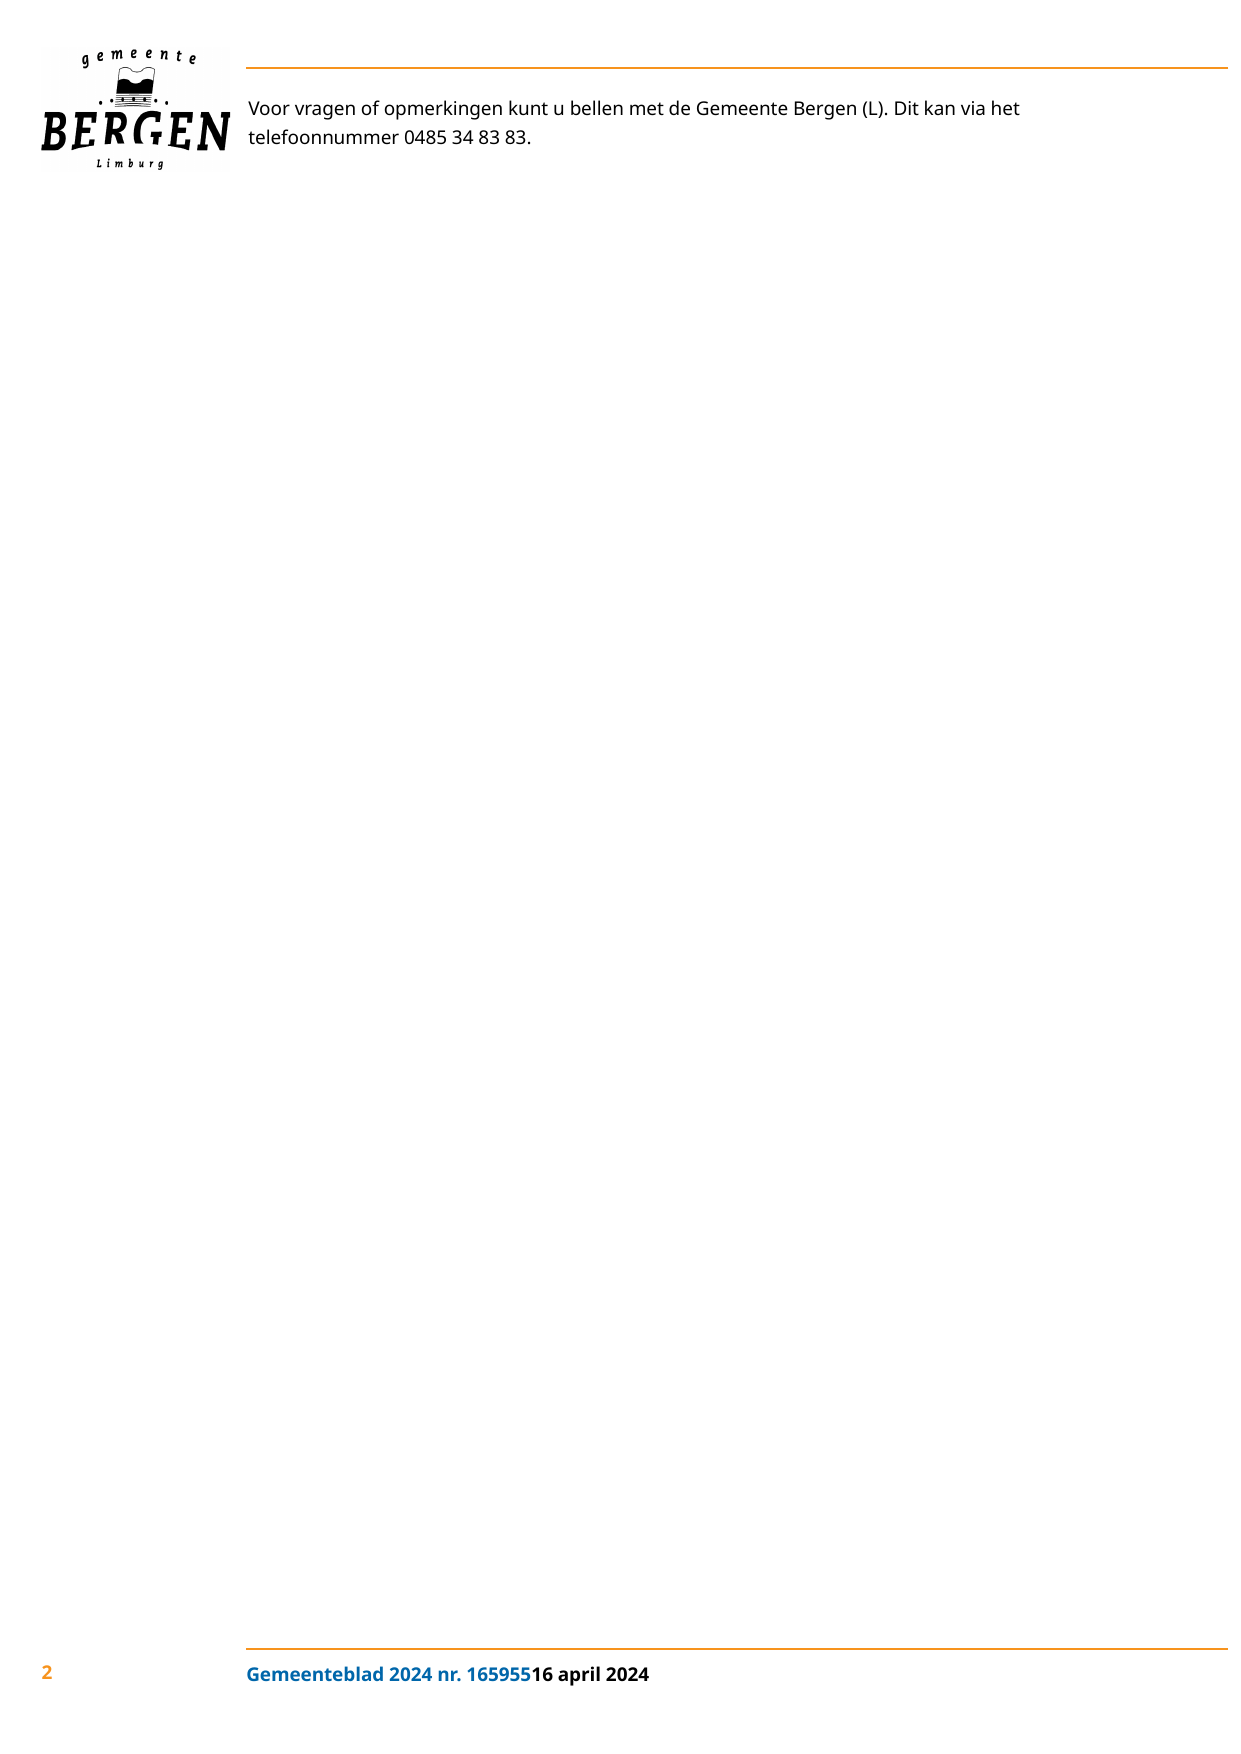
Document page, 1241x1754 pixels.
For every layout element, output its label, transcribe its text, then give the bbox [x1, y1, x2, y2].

picture [41, 47, 231, 172]
text Voor vragen of opmerkingen kunt u bellen met de Gemeente Bergen (L). Dit kan via het telefoonnummer 0485 34 83 83. [248, 95, 1152, 150]
